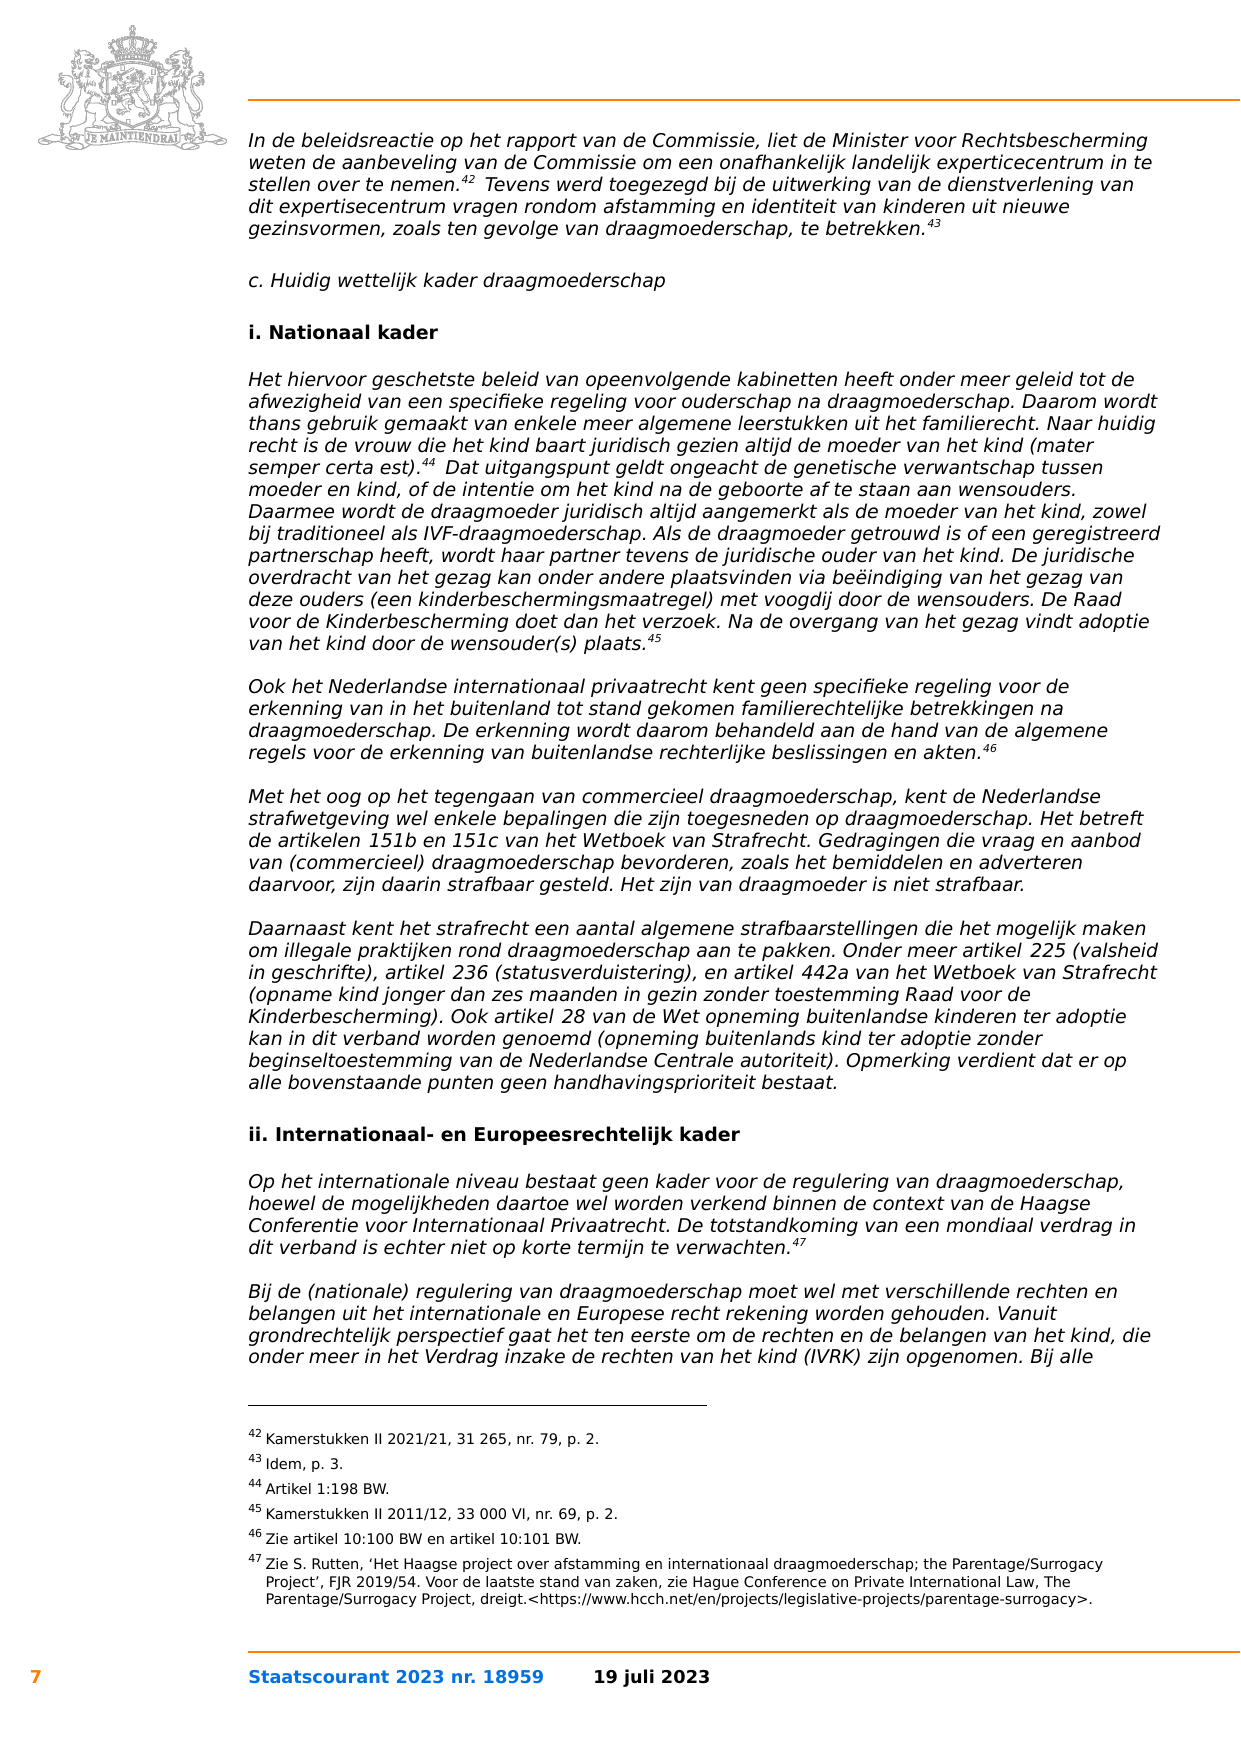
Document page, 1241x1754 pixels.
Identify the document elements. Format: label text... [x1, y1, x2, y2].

text Met het oog op het tegengaan van commercieel draagmoederschap, kent de Nederlandse strafwetgeving wel enkele bepalingen die zijn toegesneden op draagmoederschap. Het betreft de artikelen 151b en 151c van het Wetboek van Strafrecht. Gedragingen die vraag en aanbod van (commercieel) draagmoederschap bevorderen, zoals het bemiddelen en adverteren daarvoor, zijn daarin strafbaar gesteld. Het zijn van draagmoeder is niet strafbaar. [248, 786, 1163, 896]
subtitle c. Huidig wettelijk kader draagmoederschap [248, 270, 1163, 292]
text Op het internationale niveau bestaat geen kader voor de regulering van draagmoederschap, hoewel de mogelijkheden daartoe wel worden verkend binnen de context van de Haagse Conferentie voor Internationaal Privaatrecht. De totstandkoming van een mondiaal verdrag in dit verband is echter niet op korte termijn te verwachten. [248, 1171, 1163, 1259]
text Bij de (nationale) regulering van draagmoederschap moet wel met verschillende rechten en belangen uit het internationale en Europese recht rekening worden gehouden. Vanuit grondrechtelijk perspectief gaat het ten eerste om de rechten en de belangen van het kind, die onder meer in het Verdrag inzake de rechten van het kind (IVRK) zijn opgenomen. Bij alle [248, 1281, 1163, 1368]
text Kamerstukken II 2021/21, 31 265, nr. 79, p. 2. [248, 1427, 1163, 1449]
text In de beleidsreactie op het rapport van de Commissie, liet de Minister voor Rechtsbescherming weten de aanbeveling van de Commissie om een onafhankelijk landelijk experticecentrum in te stellen over te nemen. Tevens werd toegezegd bij de uitwerking van de dienstverlening van dit expertisecentrum vragen rondom afstamming en identiteit van kinderen uit nieuwe gezinsvormen, zoals ten gevolge van draagmoederschap, te betrekken. [248, 130, 1163, 240]
text Kamerstukken II 2011/12, 33 000 VI, nr. 69, p. 2. [248, 1502, 1163, 1524]
text Idem, p. 3. [248, 1452, 1163, 1474]
text Artikel 1:198 BW. [248, 1477, 1163, 1499]
subtitle ii. Internationaal- en Europeesrechtelijk kader [248, 1124, 1163, 1146]
text Het hiervoor geschetste beleid van opeenvolgende kabinetten heeft onder meer geleid tot de afwezigheid van een specifieke regeling voor ouderschap na draagmoederschap. Daarom wordt thans gebruik gemaakt van enkele meer algemene leerstukken uit het familierecht. Naar huidig recht is de vrouw die het kind baart juridisch gezien altijd de moeder van het kind (mater semper certa est). Dat uitgangspunt geldt ongeacht de genetische verwantschap tussen moeder en kind, of de intentie om het kind na de geboorte af te staan aan wensouders. Daarmee wordt de draagmoeder juridisch altijd aangemerkt als de moeder van het kind, zowel bij traditioneel als IVF-draagmoederschap. Als de draagmoeder getrouwd is of een geregistreerd partnerschap heeft, wordt haar partner tevens de juridische ouder van het kind. De juridische overdracht van het gezag kan onder andere plaatsvinden via beëindiging van het gezag van deze ouders (een kinderbeschermingsmaatregel) met voogdij door de wensouders. De Raad voor de Kinderbescherming doet dan het verzoek. Na de overgang van het gezag vindt adoptie van het kind door de wensouder(s) plaats. [248, 369, 1163, 654]
picture [38, 25, 227, 150]
text Zie S. Rutten, ‘Het Haagse project over afstamming en internationaal draagmoederschap; the Parentage/Surrogacy Project’, FJR 2019/54. Voor de laatste stand van zaken, zie Hague Conference on Private International Law, The Parentage/Surrogacy Project, dreigt.<https://www.hcch.net/en/projects/legislative-projects/parentage-surrogacy>. [248, 1552, 1163, 1608]
text Ook het Nederlandse internationaal privaatrecht kent geen specifieke regeling voor de erkenning van in het buitenland tot stand gekomen familierechtelijke betrekkingen na draagmoederschap. De erkenning wordt daarom behandeld aan de hand van de algemene regels voor de erkenning van buitenlandse rechterlijke beslissingen en akten. [248, 676, 1163, 764]
text Zie artikel 10:100 BW en artikel 10:101 BW. [248, 1527, 1163, 1549]
subtitle i. Nationaal kader [248, 322, 1163, 344]
text Daarnaast kent het strafrecht een aantal algemene strafbaarstellingen die het mogelijk maken om illegale praktijken rond draagmoederschap aan te pakken. Onder meer artikel 225 (valsheid in geschrifte), artikel 236 (statusverduistering), en artikel 442a van het Wetboek van Strafrecht (opname kind jonger dan zes maanden in gezin zonder toestemming Raad voor de Kinderbescherming). Ook artikel 28 van de Wet opneming buitenlandse kinderen ter adoptie kan in dit verband worden genoemd (opneming buitenlands kind ter adoptie zonder beginseltoestemming van de Nederlandse Centrale autoriteit). Opmerking verdient dat er op alle bovenstaande punten geen handhavingsprioriteit bestaat. [248, 918, 1163, 1094]
